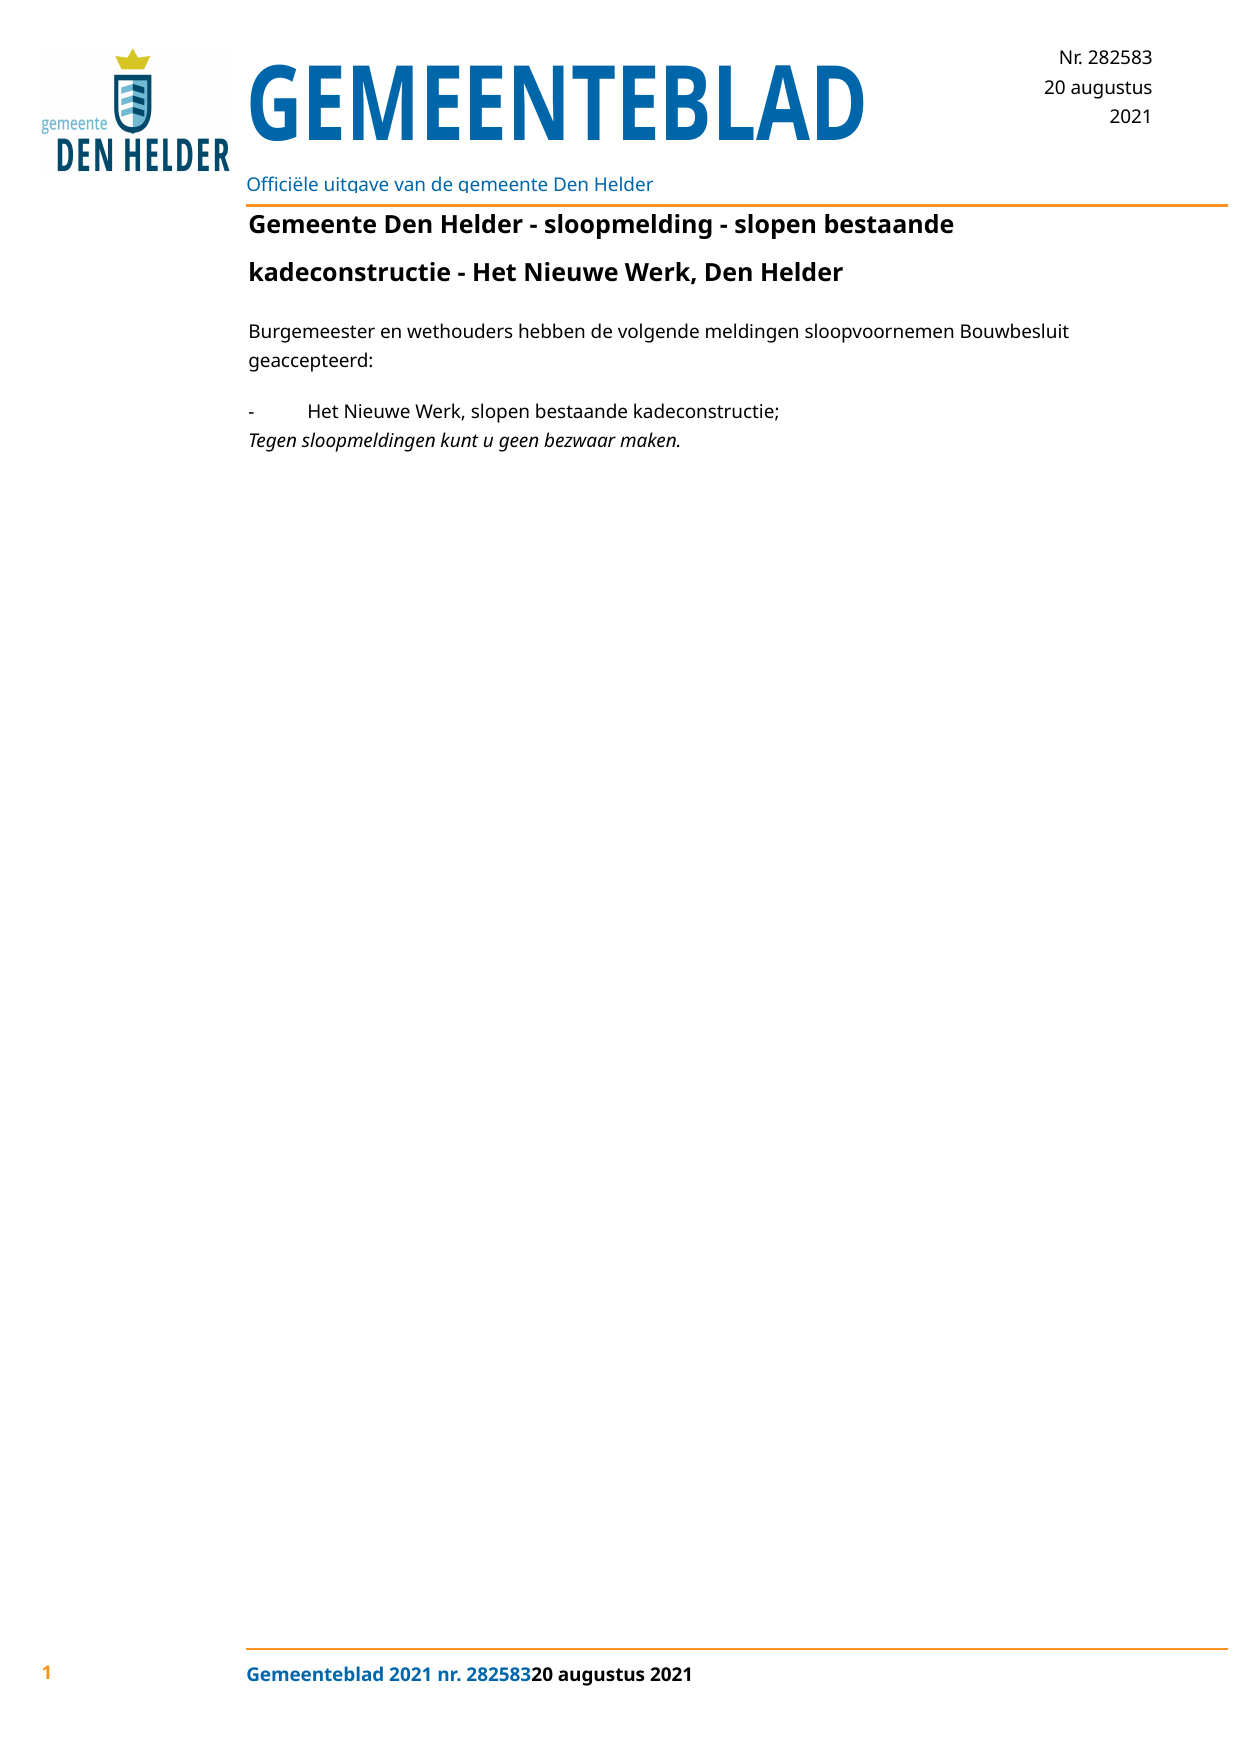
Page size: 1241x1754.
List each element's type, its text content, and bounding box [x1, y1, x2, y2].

text Burgemeester en wethouders hebben de volgende meldingen sloopvoornemen Bouwbesluit geaccepteerd: [248, 318, 1152, 373]
picture [130, 157, 135, 172]
picture [41, 47, 231, 172]
picture [63, 144, 68, 165]
text Gemeente Den Helder - sloopmelding - slopen bestaande kadeconstructie - Het Nieuwe Werk, Den Helder [248, 207, 1152, 288]
picture [220, 160, 224, 172]
text Tegen sloopmeldingen kunt u geen bezwaar maken. [248, 427, 1152, 453]
picture [182, 144, 187, 165]
picture [100, 154, 106, 172]
list Het Nieuwe Werk, slopen bestaande kadeconstructie; [248, 398, 1152, 424]
